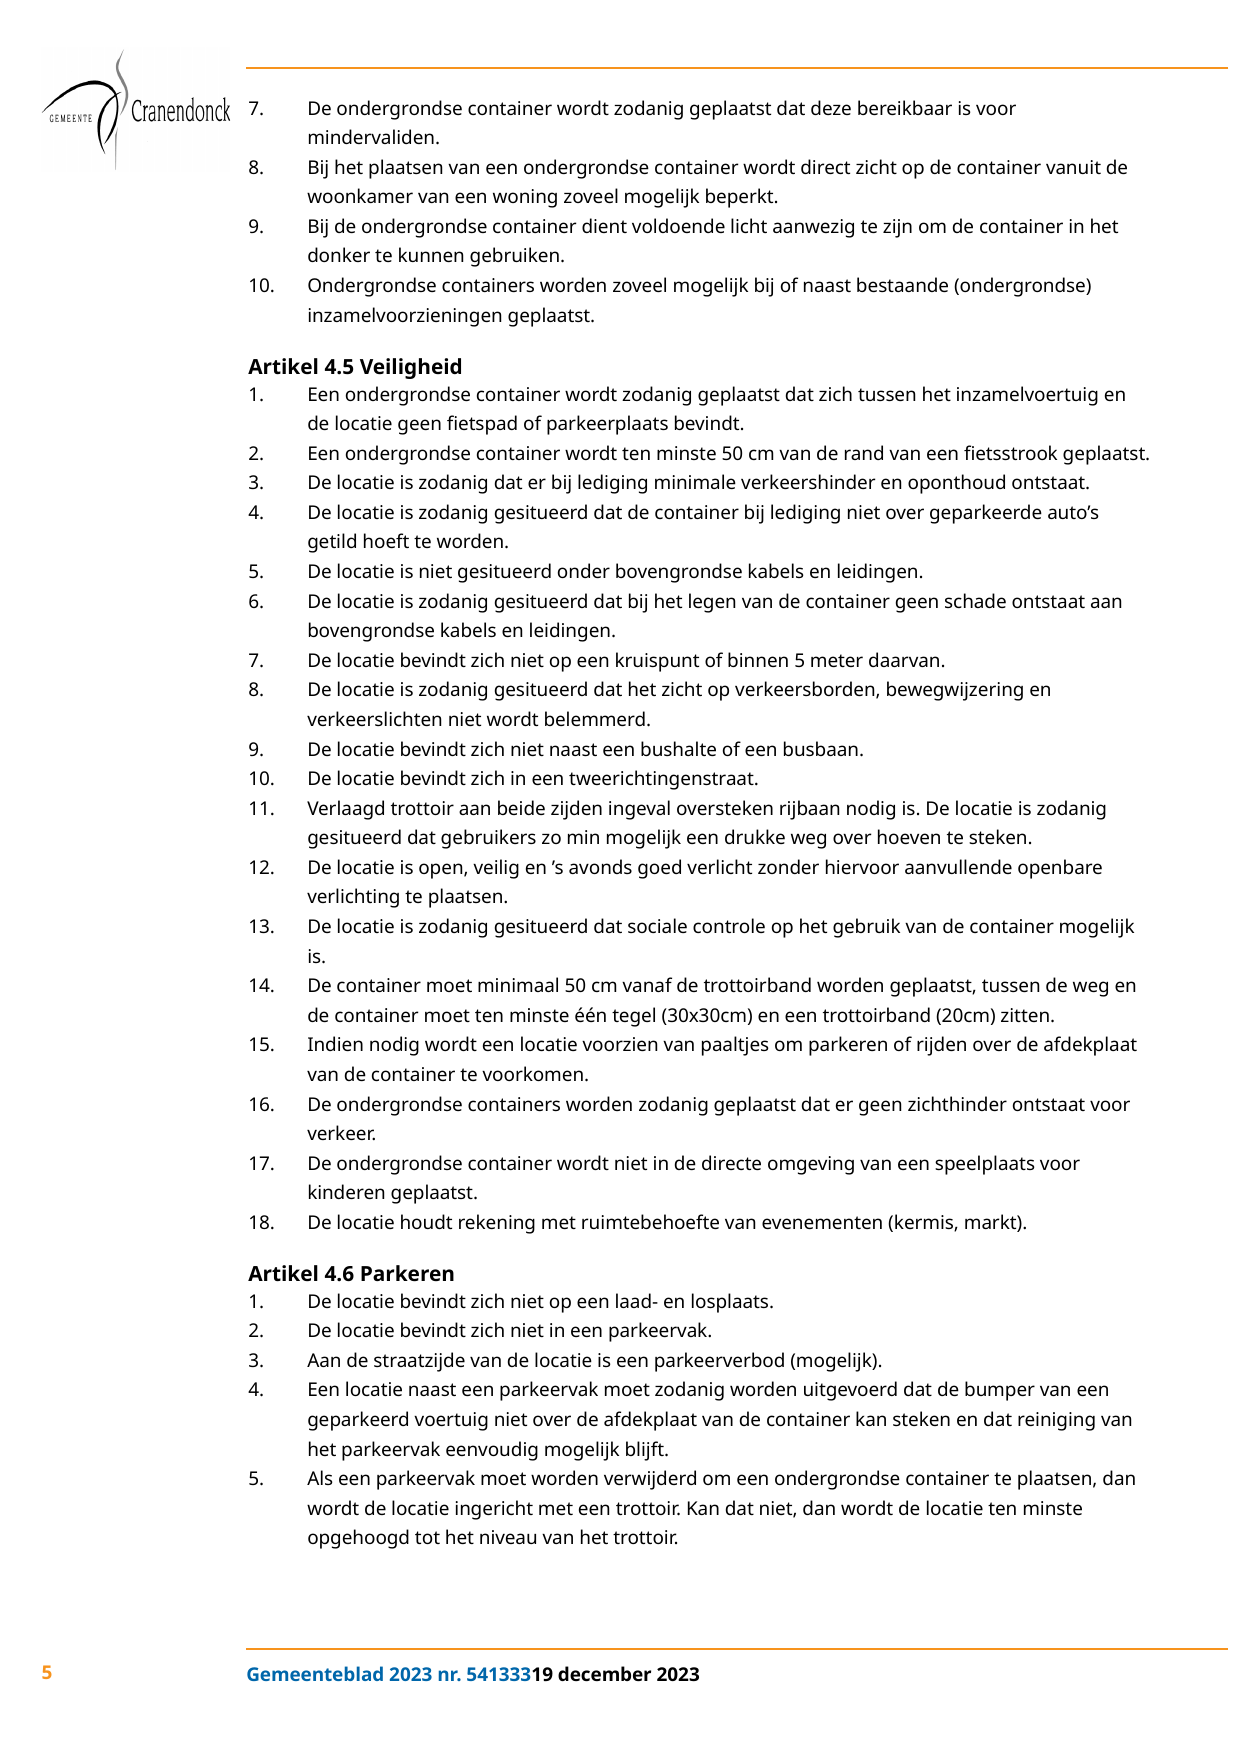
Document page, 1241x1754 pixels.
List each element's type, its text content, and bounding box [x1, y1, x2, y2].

list De locatie is zodanig gesitueerd dat de container bij lediging niet over geparkeerde auto’s getild hoeft te worden. [248, 499, 1152, 554]
list Verlaagd trottoir aan beide zijden ingeval oversteken rijbaan nodig is. De locatie is zodanig gesitueerd dat gebruikers zo min mogelijk een drukke weg over hoeven te steken. [248, 795, 1152, 850]
list Indien nodig wordt een locatie voorzien van paaltjes om parkeren of rijden over de afdekplaat van de container te voorkomen. [248, 1032, 1152, 1087]
list De ondergrondse container wordt zodanig geplaatst dat deze bereikbaar is voor mindervaliden. [248, 95, 1152, 150]
list Een locatie naast een parkeervak moet zodanig worden uitgevoerd dat de bumper van een geparkeerd voertuig niet over de afdekplaat van de container kan steken en dat reiniging van het parkeervak eenvoudig mogelijk blijft. [248, 1377, 1152, 1462]
list Bij het plaatsen van een ondergrondse container wordt direct zicht op de container vanuit de woonkamer van een woning zoveel mogelijk beperkt. [248, 154, 1152, 209]
list De locatie is zodanig dat er bij lediging minimale verkeershinder en oponthoud ontstaat. [248, 469, 1152, 495]
list De locatie is niet gesitueerd onder bovengrondse kabels en leidingen. [248, 558, 1152, 584]
list De locatie houdt rekening met ruimtebehoefte van evenementen (kermis, markt). [248, 1209, 1152, 1235]
list De locatie bevindt zich niet op een kruispunt of binnen 5 meter daarvan. [248, 647, 1152, 673]
list De locatie bevindt zich in een tweerichtingenstraat. [248, 765, 1152, 791]
list Aan de straatzijde van de locatie is een parkeerverbod (mogelijk). [248, 1347, 1152, 1373]
list De locatie is open, veilig en ’s avonds goed verlicht zonder hiervoor aanvullende openbare verlichting te plaatsen. [248, 854, 1152, 909]
list De locatie bevindt zich niet op een laad- en losplaats. [248, 1288, 1152, 1314]
list De ondergrondse container wordt niet in de directe omgeving van een speelplaats voor kinderen geplaatst. [248, 1150, 1152, 1205]
text Artikel 4.6 Parkeren [248, 1259, 1152, 1288]
list Een ondergrondse container wordt zodanig geplaatst dat zich tussen het inzamelvoertuig en de locatie geen fietspad of parkeerplaats bevindt. [248, 381, 1152, 436]
list De container moet minimaal 50 cm vanaf de trottoirband worden geplaatst, tussen de weg en de container moet ten minste één tegel (30x30cm) en een trottoirband (20cm) zitten. [248, 972, 1152, 1028]
text Artikel 4.5 Veiligheid [248, 352, 1152, 381]
picture [41, 47, 231, 172]
list Ondergrondse containers worden zoveel mogelijk bij of naast bestaande (ondergrondse) inzamelvoorzieningen geplaatst. [248, 272, 1152, 328]
list De locatie bevindt zich niet naast een bushalte of een busbaan. [248, 736, 1152, 761]
list De locatie is zodanig gesitueerd dat sociale controle op het gebruik van de container mogelijk is. [248, 913, 1152, 968]
list Bij de ondergrondse container dient voldoende licht aanwezig te zijn om de container in het donker te kunnen gebruiken. [248, 213, 1152, 268]
list De locatie is zodanig gesitueerd dat het zicht op verkeersborden, bewegwijzering en verkeerslichten niet wordt belemmerd. [248, 677, 1152, 732]
list Als een parkeervak moet worden verwijderd om een ondergrondse container te plaatsen, dan wordt de locatie ingericht met een trottoir. Kan dat niet, dan wordt de locatie ten minste opgehoogd tot het niveau van het trottoir. [248, 1465, 1152, 1550]
list De locatie bevindt zich niet in een parkeervak. [248, 1317, 1152, 1343]
list Een ondergrondse container wordt ten minste 50 cm van de rand van een fietsstrook geplaatst. [248, 440, 1152, 466]
list De locatie is zodanig gesitueerd dat bij het legen van de container geen schade ontstaat aan bovengrondse kabels en leidingen. [248, 588, 1152, 643]
list De ondergrondse containers worden zodanig geplaatst dat er geen zichthinder ontstaat voor verkeer. [248, 1091, 1152, 1146]
